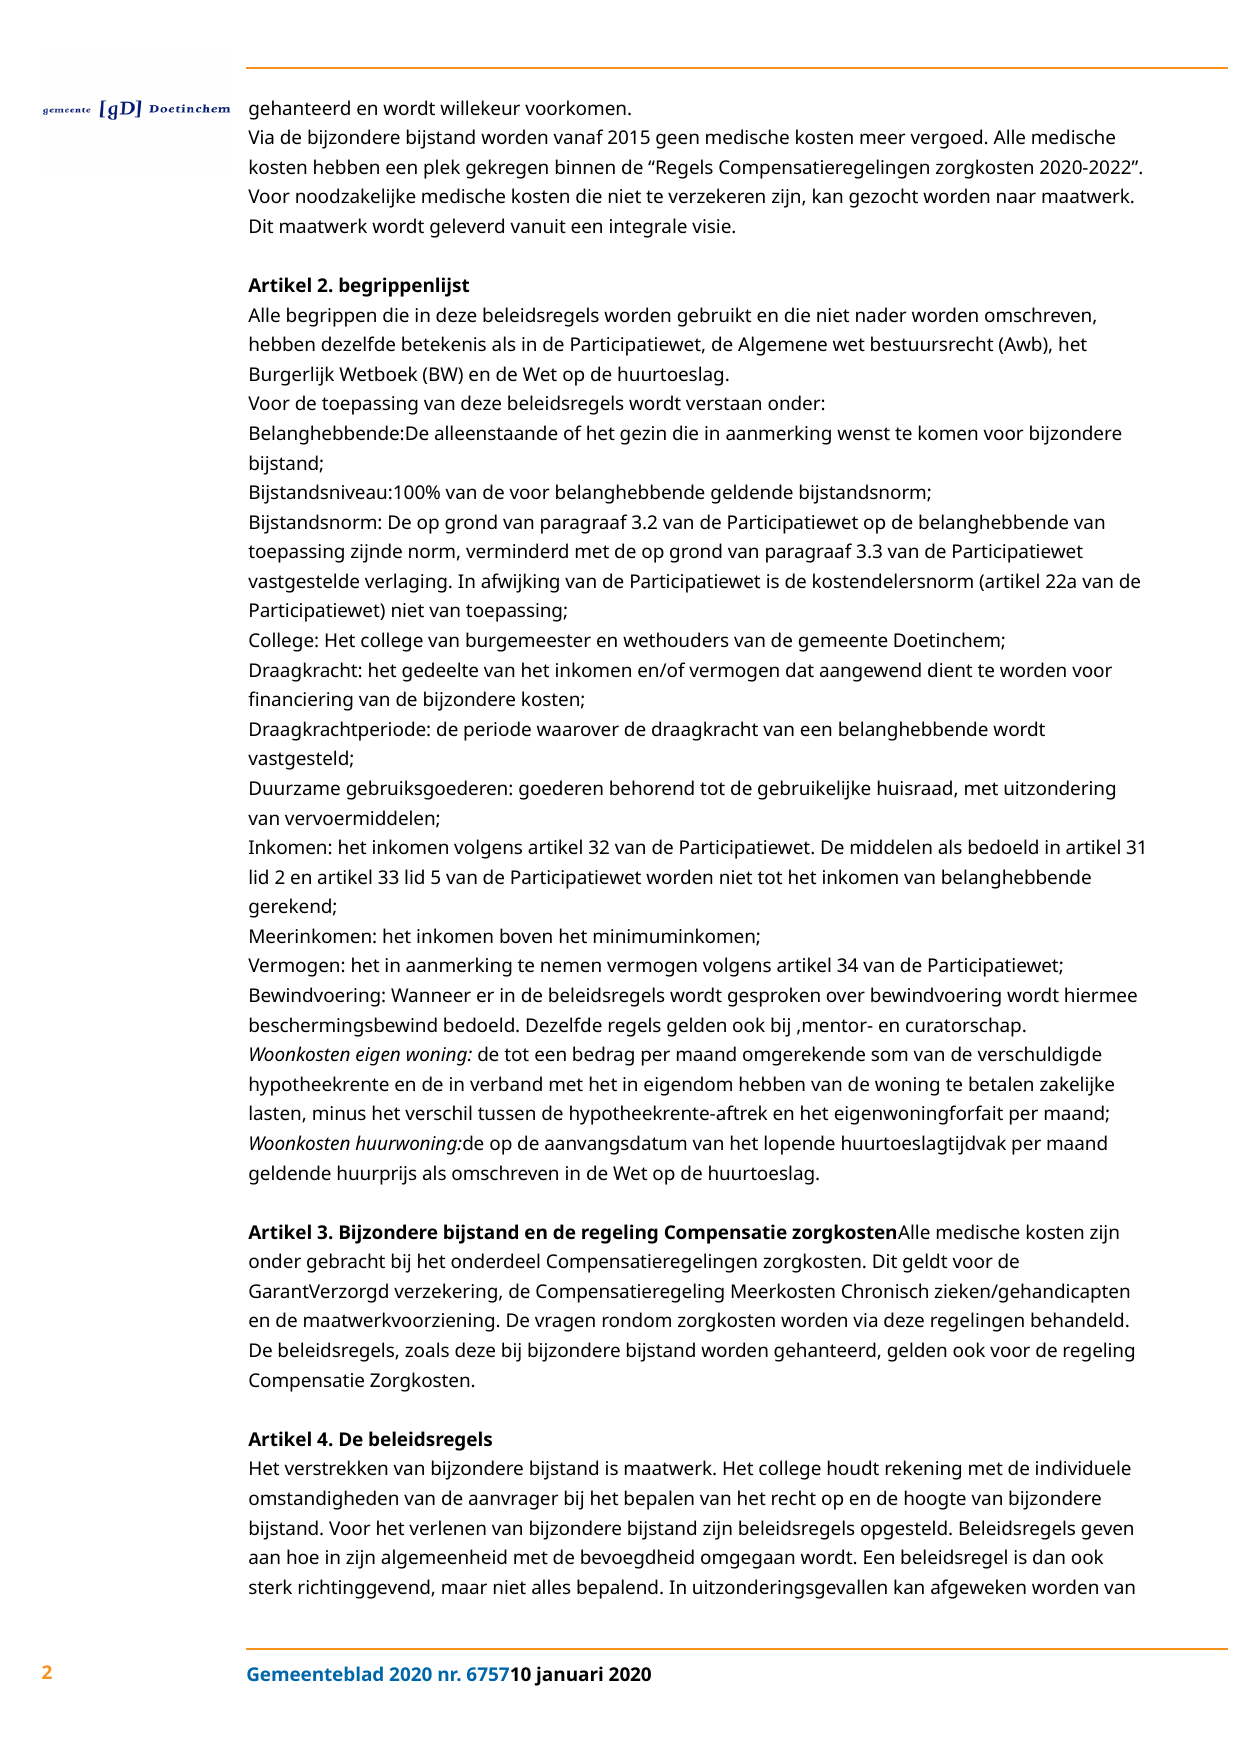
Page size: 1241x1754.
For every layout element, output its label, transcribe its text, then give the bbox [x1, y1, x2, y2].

text Het verstrekken van bijzondere bijstand is maatwerk. Het college houdt rekening met de individuele omstandigheden van de aanvrager bij het bepalen van het recht op en de hoogte van bijzondere bijstand. Voor het verlenen van bijzondere bijstand zijn beleidsregels opgesteld. Beleidsregels geven aan hoe in zijn algemeenheid met de bevoegdheid omgegaan wordt. Een beleidsregel is dan ook sterk richtinggevend, maar niet alles bepalend. In uitzonderingsgevallen kan afgeweken worden van [248, 1456, 1152, 1600]
text Bewindvoering: Wanneer er in de beleidsregels wordt gesproken over bewindvoering wordt hiermee beschermingsbewind bedoeld. Dezelfde regels gelden ook bij ,mentor- en curatorschap. [248, 982, 1152, 1038]
text Draagkracht: het gedeelte van het inkomen en/of vermogen dat aangewend dient te worden voor financiering van de bijzondere kosten; [248, 657, 1152, 712]
text Draagkrachtperiode: de periode waarover de draagkracht van een belanghebbende wordt vastgesteld; [248, 716, 1152, 771]
text Alle begrippen die in deze beleidsregels worden gebruikt en die niet nader worden omschreven, hebben dezelfde betekenis als in de Participatiewet, de Algemene wet bestuursrecht (Awb), het Burgerlijk Wetboek (BW) en de Wet op de huurtoeslag. [248, 302, 1152, 387]
text Via de bijzondere bijstand worden vanaf 2015 geen medische kosten meer vergoed. Alle medische kosten hebben een plek gekregen binnen de “Regels Compensatieregelingen zorgkosten 2020-2022”. [248, 124, 1152, 180]
text Woonkosten huurwoning:de op de aanvangsdatum van het lopende huurtoeslagtijdvak per maand geldende huurprijs als omschreven in de Wet op de huurtoeslag. [248, 1130, 1152, 1186]
text Vermogen: het in aanmerking te nemen vermogen volgens artikel 34 van de Participatiewet; [248, 953, 1152, 978]
text Bijstandsnorm: De op grond van paragraaf 3.2 van de Participatiewet op de belanghebbende van toepassing zijnde norm, verminderd met de op grond van paragraaf 3.3 van de Participatiewet vastgestelde verlaging. In afwijking van de Participatiewet is de kostendelersnorm (artikel 22a van de Participatiewet) niet van toepassing; [248, 509, 1152, 623]
text Belanghebbende:De alleenstaande of het gezin die in aanmerking wenst te komen voor bijzondere bijstand; [248, 420, 1152, 476]
text Inkomen: het inkomen volgens artikel 32 van de Participatiewet. De middelen als bedoeld in artikel 31 lid 2 en artikel 33 lid 5 van de Participatiewet worden niet tot het inkomen van belanghebbende gerekend; [248, 834, 1152, 919]
text Voor de toepassing van deze beleidsregels wordt verstaan onder: [248, 391, 1152, 416]
text Artikel 2. begrippenlijst [248, 272, 1152, 298]
text Meerinkomen: het inkomen boven het minimuminkomen; [248, 923, 1152, 949]
text gehanteerd en wordt willekeur voorkomen. [248, 95, 1152, 121]
text College: Het college van burgemeester en wethouders van de gemeente Doetinchem; [248, 627, 1152, 653]
picture [41, 47, 231, 172]
text Bijstandsniveau:100% van de voor belanghebbende geldende bijstandsnorm; [248, 479, 1152, 505]
text Duurzame gebruiksgoederen: goederen behorend tot de gebruikelijke huisraad, met uitzondering van vervoermiddelen; [248, 775, 1152, 831]
text Artikel 4. De beleidsregels [248, 1426, 1152, 1452]
text Voor noodzakelijke medische kosten die niet te verzekeren zijn, kan gezocht worden naar maatwerk. Dit maatwerk wordt geleverd vanuit een integrale visie. [248, 183, 1152, 239]
text Woonkosten eigen woning: de tot een bedrag per maand omgerekende som van de verschuldigde hypotheekrente en de in verband met het in eigendom hebben van de woning te betalen zakelijke lasten, minus het verschil tussen de hypotheekrente-aftrek en het eigenwoningforfait per maand; [248, 1041, 1152, 1126]
text Artikel 3. Bijzondere bijstand en de regeling Compensatie zorgkostenAlle medische kosten zijn onder gebracht bij het onderdeel Compensatieregelingen zorgkosten. Dit geldt voor de GarantVerzorgd verzekering, de Compensatieregeling Meerkosten Chronisch zieken/gehandicapten en de maatwerkvoorziening. De vragen rondom zorgkosten worden via deze regelingen behandeld. De beleidsregels, zoals deze bij bijzondere bijstand worden gehanteerd, gelden ook voor de regeling Compensatie Zorgkosten. [248, 1219, 1152, 1393]
